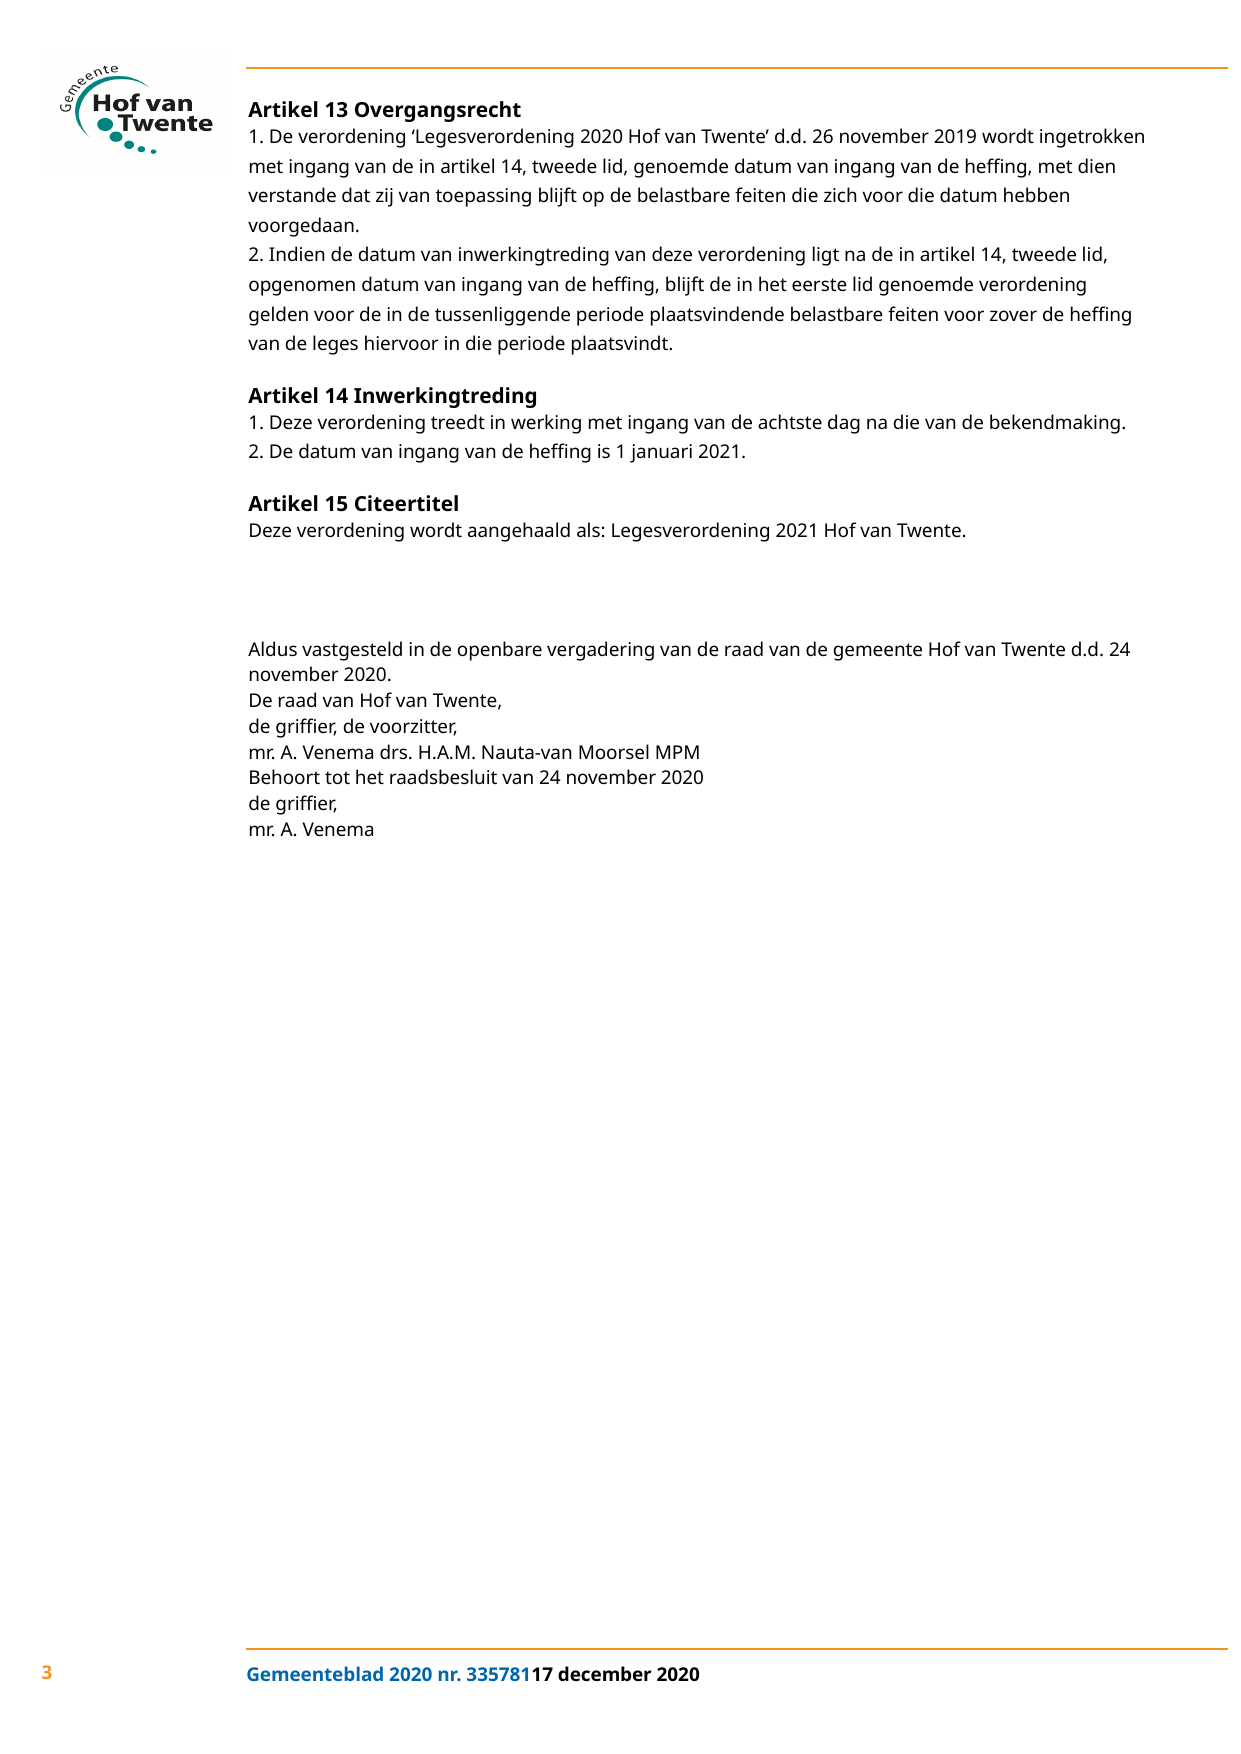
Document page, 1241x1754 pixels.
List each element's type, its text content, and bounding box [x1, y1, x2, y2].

text Artikel 15 Citeertitel [248, 489, 1152, 518]
text de griffier, [248, 790, 1152, 816]
text 1. Deze verordening treedt in werking met ingang van de achtste dag na die van de bekendmaking. [248, 409, 1152, 435]
text Behoort tot het raadsbesluit van 24 november 2020 [248, 764, 1152, 790]
picture [41, 47, 231, 172]
text de griffier, de voorzitter, [248, 713, 1152, 739]
text 1. De verordening ‘Legesverordening 2020 Hof van Twente’ d.d. 26 november 2019 wordt ingetrokken met ingang van de in artikel 14, tweede lid, genoemde datum van ingang van de heffing, met dien verstande dat zij van toepassing blijft op de belastbare feiten die zich voor die datum hebben voorgedaan. [248, 123, 1152, 238]
text 2. Indien de datum van inwerkingtreding van deze verordening ligt na de in artikel 14, tweede lid, opgenomen datum van ingang van de heffing, blijft de in het eerste lid genoemde verordening gelden voor de in de tussenliggende periode plaatsvindende belastbare feiten voor zover de heffing van de leges hiervoor in die periode plaatsvindt. [248, 242, 1152, 356]
text Aldus vastgesteld in de openbare vergadering van de raad van de gemeente Hof van Twente d.d. 24 november 2020. [248, 636, 1152, 687]
text mr. A. Venema drs. H.A.M. Nauta-van Moorsel MPM [248, 739, 1152, 764]
text mr. A. Venema [248, 816, 1152, 842]
text Artikel 13 Overgangsrecht [248, 95, 1152, 123]
text 2. De datum van ingang van de heffing is 1 januari 2021. [248, 439, 1152, 464]
text De raad van Hof van Twente, [248, 687, 1152, 713]
text Artikel 14 Inwerkingtreding [248, 381, 1152, 409]
text Deze verordening wordt aangehaald als: Legesverordening 2021 Hof van Twente. [248, 518, 1152, 543]
